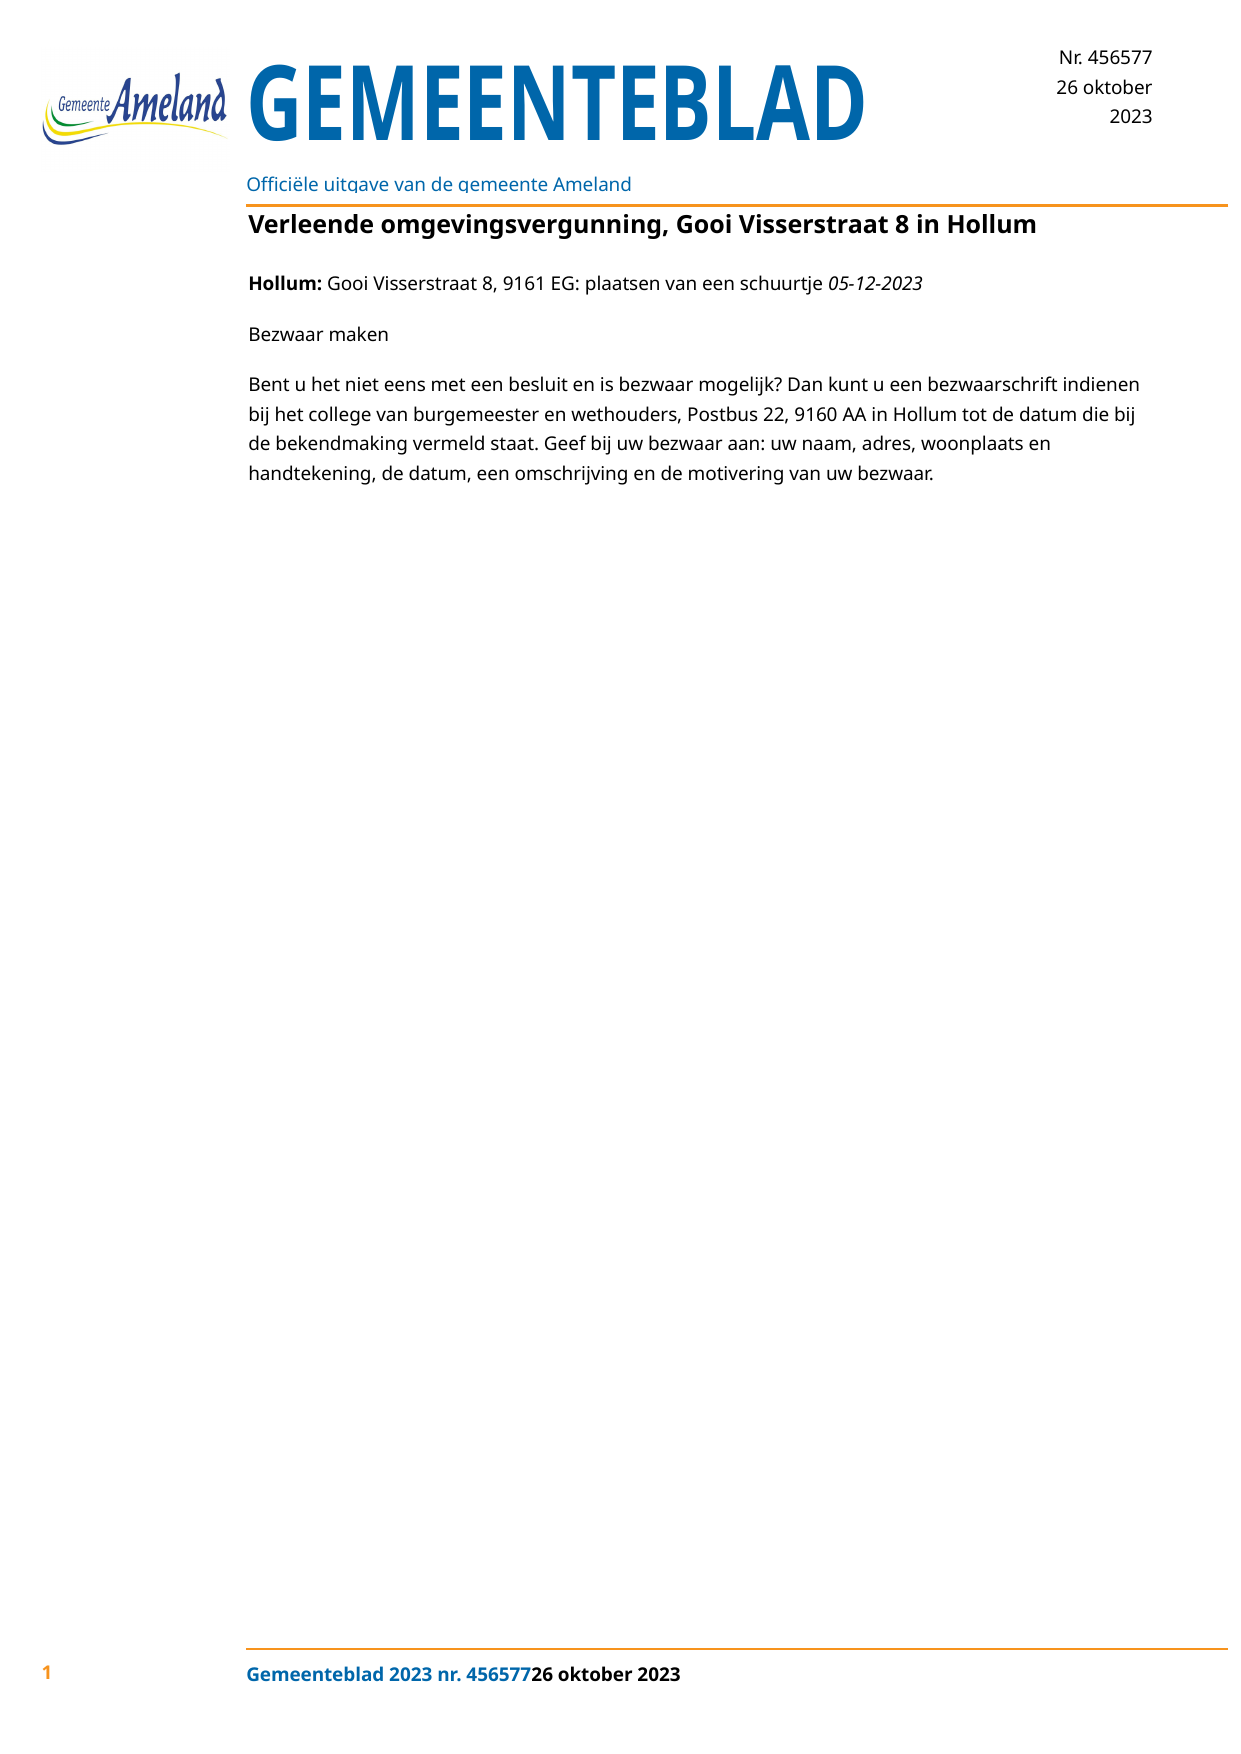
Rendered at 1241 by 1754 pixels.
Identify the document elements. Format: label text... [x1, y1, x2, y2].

text Verleende omgevingsvergunning, Gooi Visserstraat 8 in Hollum [248, 207, 1152, 241]
text Bezwaar maken [248, 321, 1152, 346]
text Hollum: Gooi Visserstraat 8, 9161 EG: plaatsen van een schuurtje 05-12-2023 [248, 270, 1152, 296]
picture [41, 47, 231, 172]
text Bent u het niet eens met een besluit en is bezwaar mogelijk? Dan kunt u een bezwaarschrift indienen bij het college van burgemeester en wethouders, Postbus 22, 9160 AA in Hollum tot de datum die bij de bekendmaking vermeld staat. Geef bij uw bezwaar aan: uw naam, adres, woonplaats en handtekening, de datum, een omschrijving en de motivering van uw bezwaar. [248, 371, 1152, 486]
